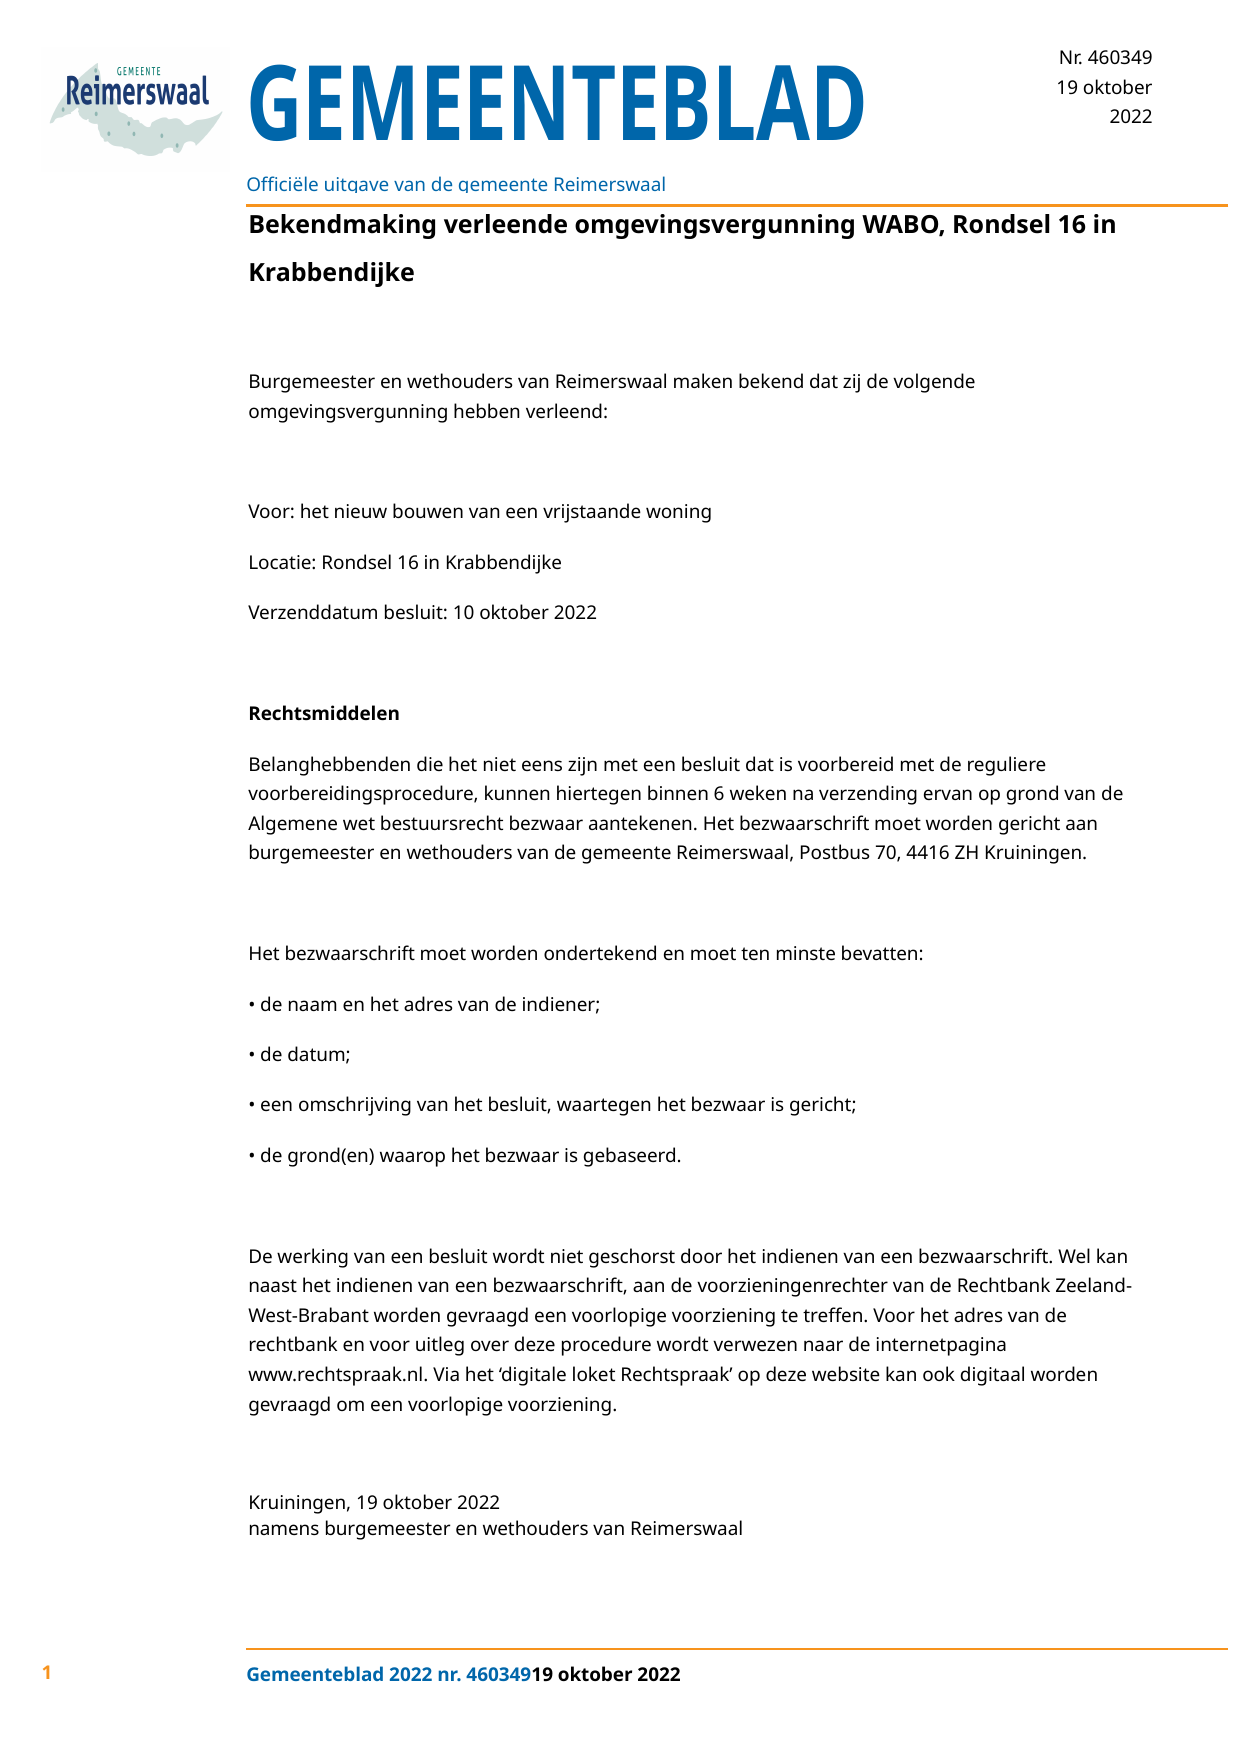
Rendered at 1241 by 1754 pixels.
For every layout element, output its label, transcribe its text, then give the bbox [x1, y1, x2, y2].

text Burgemeester en wethouders van Reimerswaal maken bekend dat zij de volgende omgevingsvergunning hebben verleend: [248, 368, 1152, 424]
text Belanghebbenden die het niet eens zijn met een besluit dat is voorbereid met de reguliere voorbereidingsprocedure, kunnen hiertegen binnen 6 weken na verzending ervan op grond van de Algemene wet bestuursrecht bezwaar aantekenen. Het bezwaarschrift moet worden gericht aan burgemeester en wethouders van de gemeente Reimerswaal, Postbus 70, 4416 ZH Kruiningen. [248, 751, 1152, 865]
text • de grond(en) waarop het bezwaar is gebaseerd. [248, 1142, 1152, 1168]
text Bekendmaking verleende omgevingsvergunning WABO, Rondsel 16 in Krabbendijke [248, 207, 1152, 288]
text Kruiningen, 19 oktober 2022 [248, 1489, 1152, 1515]
text Locatie: Rondsel 16 in Krabbendijke [248, 549, 1152, 575]
text De werking van een besluit wordt niet geschorst door het indienen van een bezwaarschrift. Wel kan naast het indienen van een bezwaarschrift, aan de voorzieningenrechter van de Rechtbank Zeeland-West-Brabant worden gevraagd een voorlopige voorziening te treffen. Voor het adres van de rechtbank en voor uitleg over deze procedure wordt verwezen naar de internetpagina www.rechtspraak.nl. Via het ‘digitale loket Rechtspraak’ op deze website kan ook digitaal worden gevraagd om een voorlopige voorziening. [248, 1243, 1152, 1417]
text • de datum; [248, 1041, 1152, 1067]
text namens burgemeester en wethouders van Reimerswaal [248, 1515, 1152, 1541]
text • een omschrijving van het besluit, waartegen het bezwaar is gericht; [248, 1092, 1152, 1117]
picture [41, 47, 231, 172]
text Het bezwaarschrift moet worden ondertekend en moet ten minste bevatten: [248, 940, 1152, 966]
text Verzenddatum besluit: 10 oktober 2022 [248, 599, 1152, 625]
text • de naam en het adres van de indiener; [248, 991, 1152, 1017]
text Rechtsmiddelen [248, 700, 1152, 726]
text Voor: het nieuw bouwen van een vrijstaande woning [248, 499, 1152, 524]
